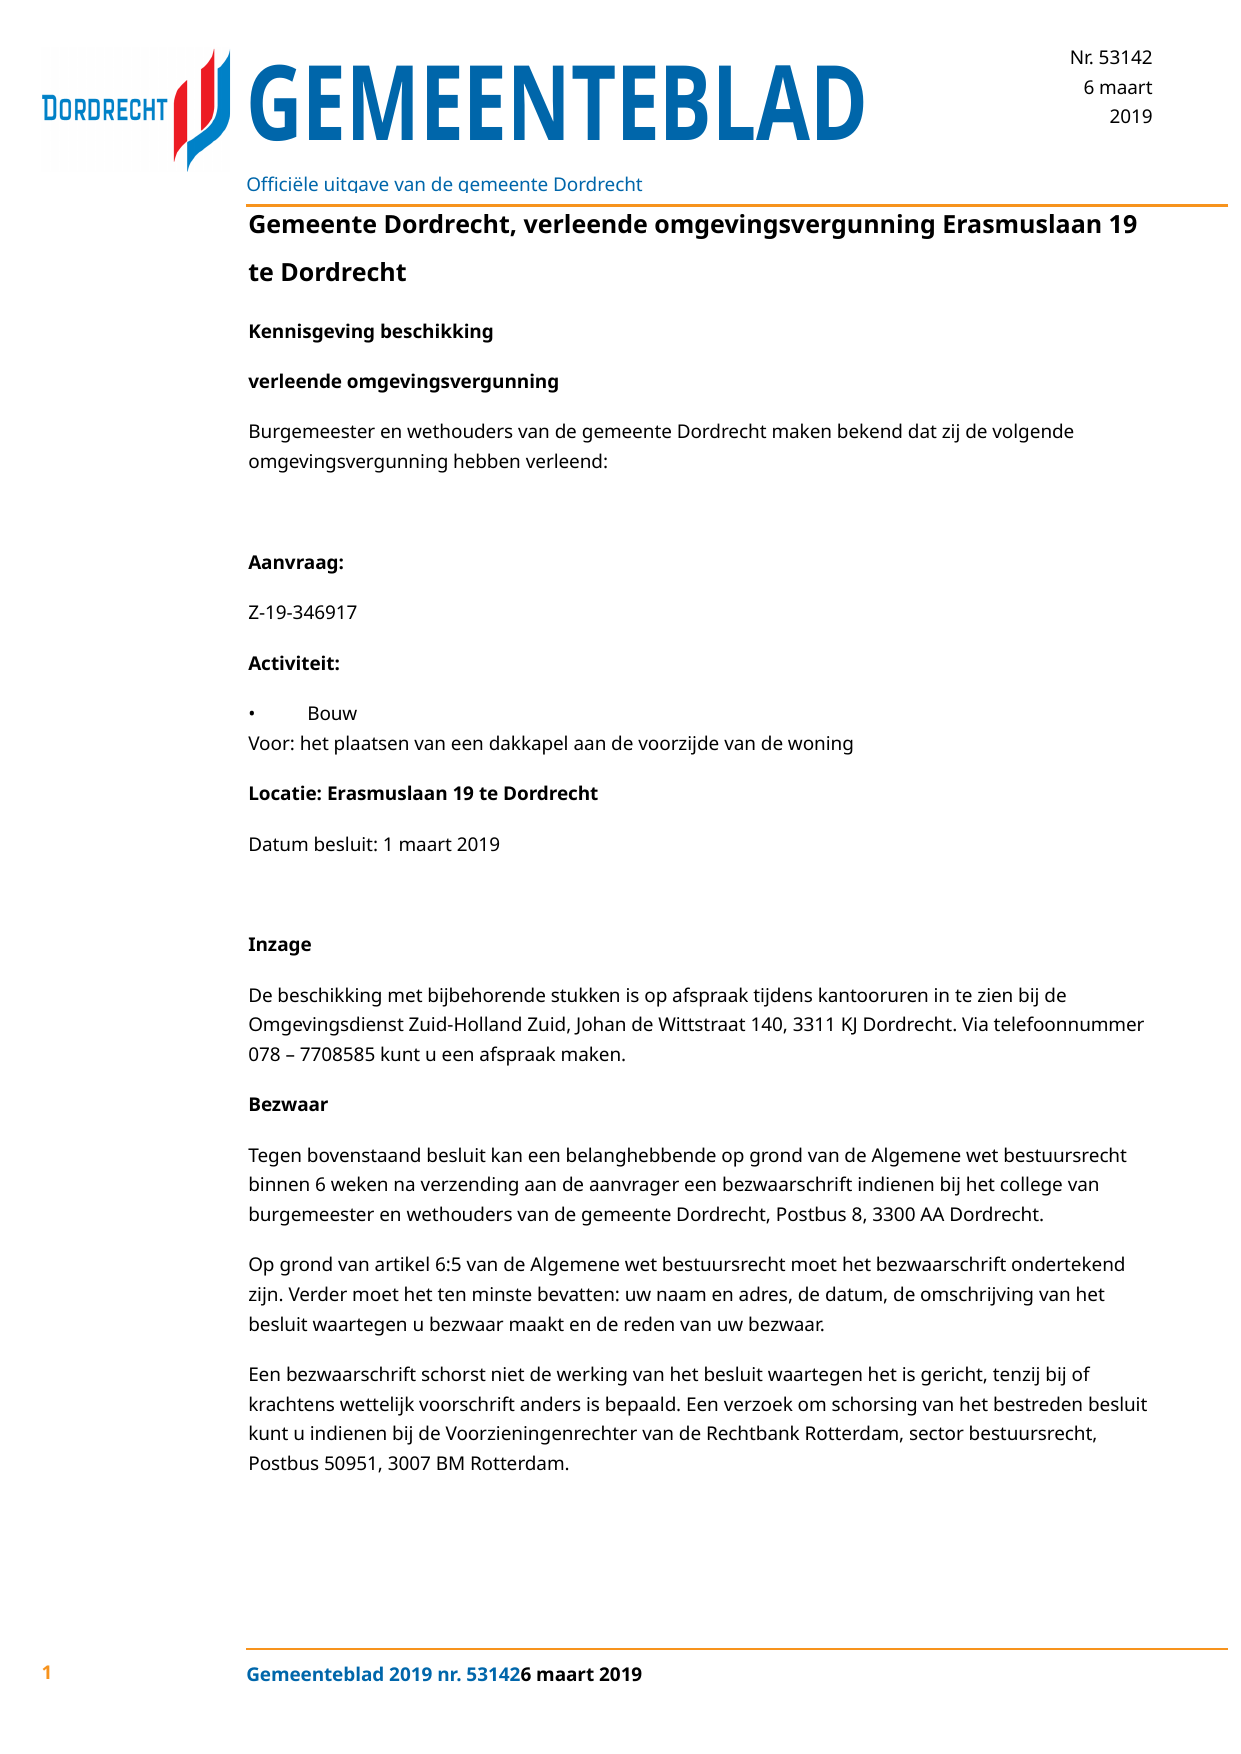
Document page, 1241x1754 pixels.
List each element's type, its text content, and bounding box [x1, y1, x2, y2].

text De beschikking met bijbehorende stukken is op afspraak tijdens kantooruren in te zien bij de Omgevingsdienst Zuid-Holland Zuid, Johan de Wittstraat 140, 3311 KJ Dordrecht. Via telefoonnummer 078 – 7708585 kunt u een afspraak maken. [248, 982, 1152, 1067]
list Bouw [248, 700, 1152, 726]
text Aanvraag: [248, 549, 1152, 575]
text Burgemeester en wethouders van de gemeente Dordrecht maken bekend dat zij de volgende omgevingsvergunning hebben verleend: [248, 419, 1152, 474]
text Bezwaar [248, 1092, 1152, 1117]
picture [41, 47, 231, 172]
text Kennisgeving beschikking [248, 318, 1152, 344]
text Tegen bovenstaand besluit kan een belanghebbende op grond van de Algemene wet bestuursrecht binnen 6 weken na verzending aan de aanvrager een bezwaarschrift indienen bij het college van burgemeester en wethouders van de gemeente Dordrecht, Postbus 8, 3300 AA Dordrecht. [248, 1142, 1152, 1227]
text Een bezwaarschrift schorst niet de werking van het besluit waartegen het is gericht, tenzij bij of krachtens wettelijk voorschrift anders is bepaald. Een verzoek om schorsing van het bestreden besluit kunt u indienen bij de Voorzieningenrechter van de Rechtbank Rotterdam, sector bestuursrecht, Postbus 50951, 3007 BM Rotterdam. [248, 1361, 1152, 1476]
text Op grond van artikel 6:5 van de Algemene wet bestuursrecht moet het bezwaarschrift ondertekend zijn. Verder moet het ten minste bevatten: uw naam en adres, de datum, de omschrijving van het besluit waartegen u bezwaar maakt en de reden van uw bezwaar. [248, 1252, 1152, 1337]
text Activiteit: [248, 650, 1152, 676]
text Locatie: Erasmuslaan 19 te Dordrecht [248, 780, 1152, 806]
text Voor: het plaatsen van een dakkapel aan de voorzijde van de woning [248, 730, 1152, 756]
text Inzage [248, 932, 1152, 957]
text Z-19-346917 [248, 599, 1152, 625]
text verleende omgevingsvergunning [248, 368, 1152, 394]
text Gemeente Dordrecht, verleende omgevingsvergunning Erasmuslaan 19 te Dordrecht [248, 207, 1152, 288]
text Datum besluit: 1 maart 2019 [248, 831, 1152, 857]
